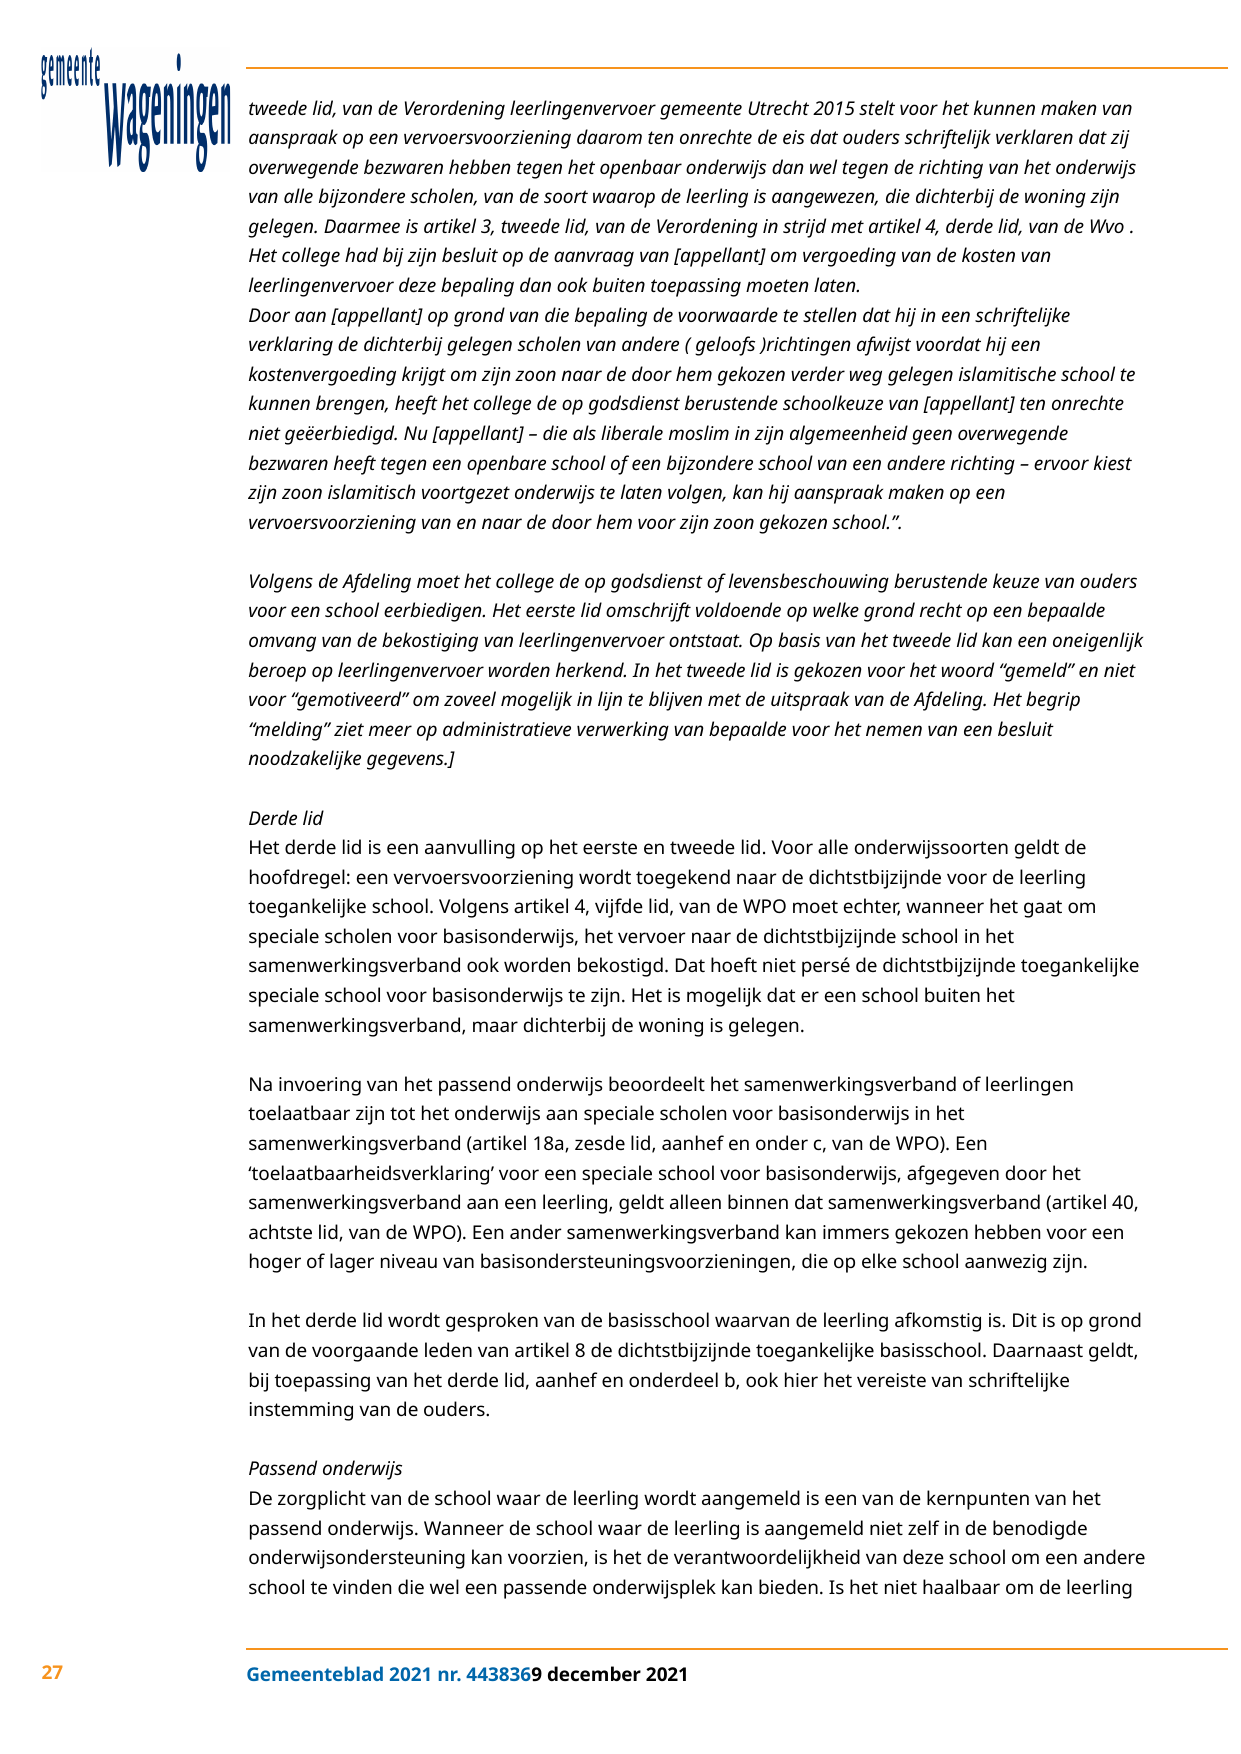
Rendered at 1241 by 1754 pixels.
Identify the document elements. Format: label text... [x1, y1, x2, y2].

text Het derde lid is een aanvulling op het eerste en tweede lid. Voor alle onderwijssoorten geldt de hoofdregel: een vervoersvoorziening wordt toegekend naar de dichtstbijzijnde voor de leerling toegankelijke school. Volgens artikel 4, vijfde lid, van de WPO moet echter, wanneer het gaat om speciale scholen voor basisonderwijs, het vervoer naar de dichtstbijzijnde school in het samenwerkingsverband ook worden bekostigd. Dat hoeft niet persé de dichtstbijzijnde toegankelijke speciale school voor basisonderwijs te zijn. Het is mogelijk dat er een school buiten het samenwerkingsverband, maar dichterbij de woning is gelegen. [248, 834, 1152, 1038]
text Volgens de Afdeling moet het college de op godsdienst of levensbeschouwing berustende keuze van ouders voor een school eerbiedigen. Het eerste lid omschrijft voldoende op welke grond recht op een bepaalde omvang van de bekostiging van leerlingenvervoer ontstaat. Op basis van het tweede lid kan een oneigenlijk beroep op leerlingenvervoer worden herkend. In het tweede lid is gekozen voor het woord “gemeld” en niet voor “gemotiveerd” om zoveel mogelijk in lijn te blijven met de uitspraak van de Afdeling. Het begrip “melding” ziet meer op administratieve verwerking van bepaalde voor het nemen van een besluit noodzakelijke gegevens.] [248, 568, 1152, 771]
text De zorgplicht van de school waar de leerling wordt aangemeld is een van de kernpunten van het passend onderwijs. Wanneer de school waar de leerling is aangemeld niet zelf in de benodigde onderwijsondersteuning kan voorzien, is het de verantwoordelijkheid van deze school om een andere school te vinden die wel een passende onderwijsplek kan bieden. Is het niet haalbaar om de leerling [248, 1485, 1152, 1600]
text Passend onderwijs [248, 1456, 1152, 1481]
text tweede lid, van de Verordening leerlingenvervoer gemeente Utrecht 2015 stelt voor het kunnen maken van aanspraak op een vervoersvoorziening daarom ten onrechte de eis dat ouders schriftelijk verklaren dat zij overwegende bezwaren hebben tegen het openbaar onderwijs dan wel tegen de richting van het onderwijs van alle bijzondere scholen, van de soort waarop de leerling is aangewezen, die dichterbij de woning zijn gelegen. Daarmee is artikel 3, tweede lid, van de Verordening in strijd met artikel 4, derde lid, van de Wvo . Het college had bij zijn besluit op de aanvraag van [appellant] om vergoeding van de kosten van leerlingenvervoer deze bepaling dan ook buiten toepassing moeten laten. [248, 95, 1152, 298]
picture [41, 47, 231, 172]
text In het derde lid wordt gesproken van de basisschool waarvan de leerling afkomstig is. Dit is op grond van de voorgaande leden van artikel 8 de dichtstbijzijnde toegankelijke basisschool. Daarnaast geldt, bij toepassing van het derde lid, aanhef en onderdeel b, ook hier het vereiste van schriftelijke instemming van de ouders. [248, 1308, 1152, 1422]
text Door aan [appellant] op grond van die bepaling de voorwaarde te stellen dat hij in een schriftelijke verklaring de dichterbij gelegen scholen van andere ( geloofs )richtingen afwijst voordat hij een kostenvergoeding krijgt om zijn zoon naar de door hem gekozen verder weg gelegen islamitische school te kunnen brengen, heeft het college de op godsdienst berustende schoolkeuze van [appellant] ten onrechte niet geëerbiedigd. Nu [appellant] – die als liberale moslim in zijn algemeenheid geen overwegende bezwaren heeft tegen een openbare school of een bijzondere school van een andere richting – ervoor kiest zijn zoon islamitisch voortgezet onderwijs te laten volgen, kan hij aanspraak maken op een vervoersvoorziening van en naar de door hem voor zijn zoon gekozen school.”. [248, 302, 1152, 535]
text Na invoering van het passend onderwijs beoordeelt het samenwerkingsverband of leerlingen toelaatbaar zijn tot het onderwijs aan speciale scholen voor basisonderwijs in het samenwerkingsverband (artikel 18a, zesde lid, aanhef en onder c, van de WPO). Een ‘toelaatbaarheidsverklaring’ voor een speciale school voor basisonderwijs, afgegeven door het samenwerkingsverband aan een leerling, geldt alleen binnen dat samenwerkingsverband (artikel 40, achtste lid, van de WPO). Een ander samenwerkingsverband kan immers gekozen hebben voor een hoger of lager niveau van basisondersteuningsvoorzieningen, die op elke school aanwezig zijn. [248, 1071, 1152, 1274]
text Derde lid [248, 805, 1152, 831]
